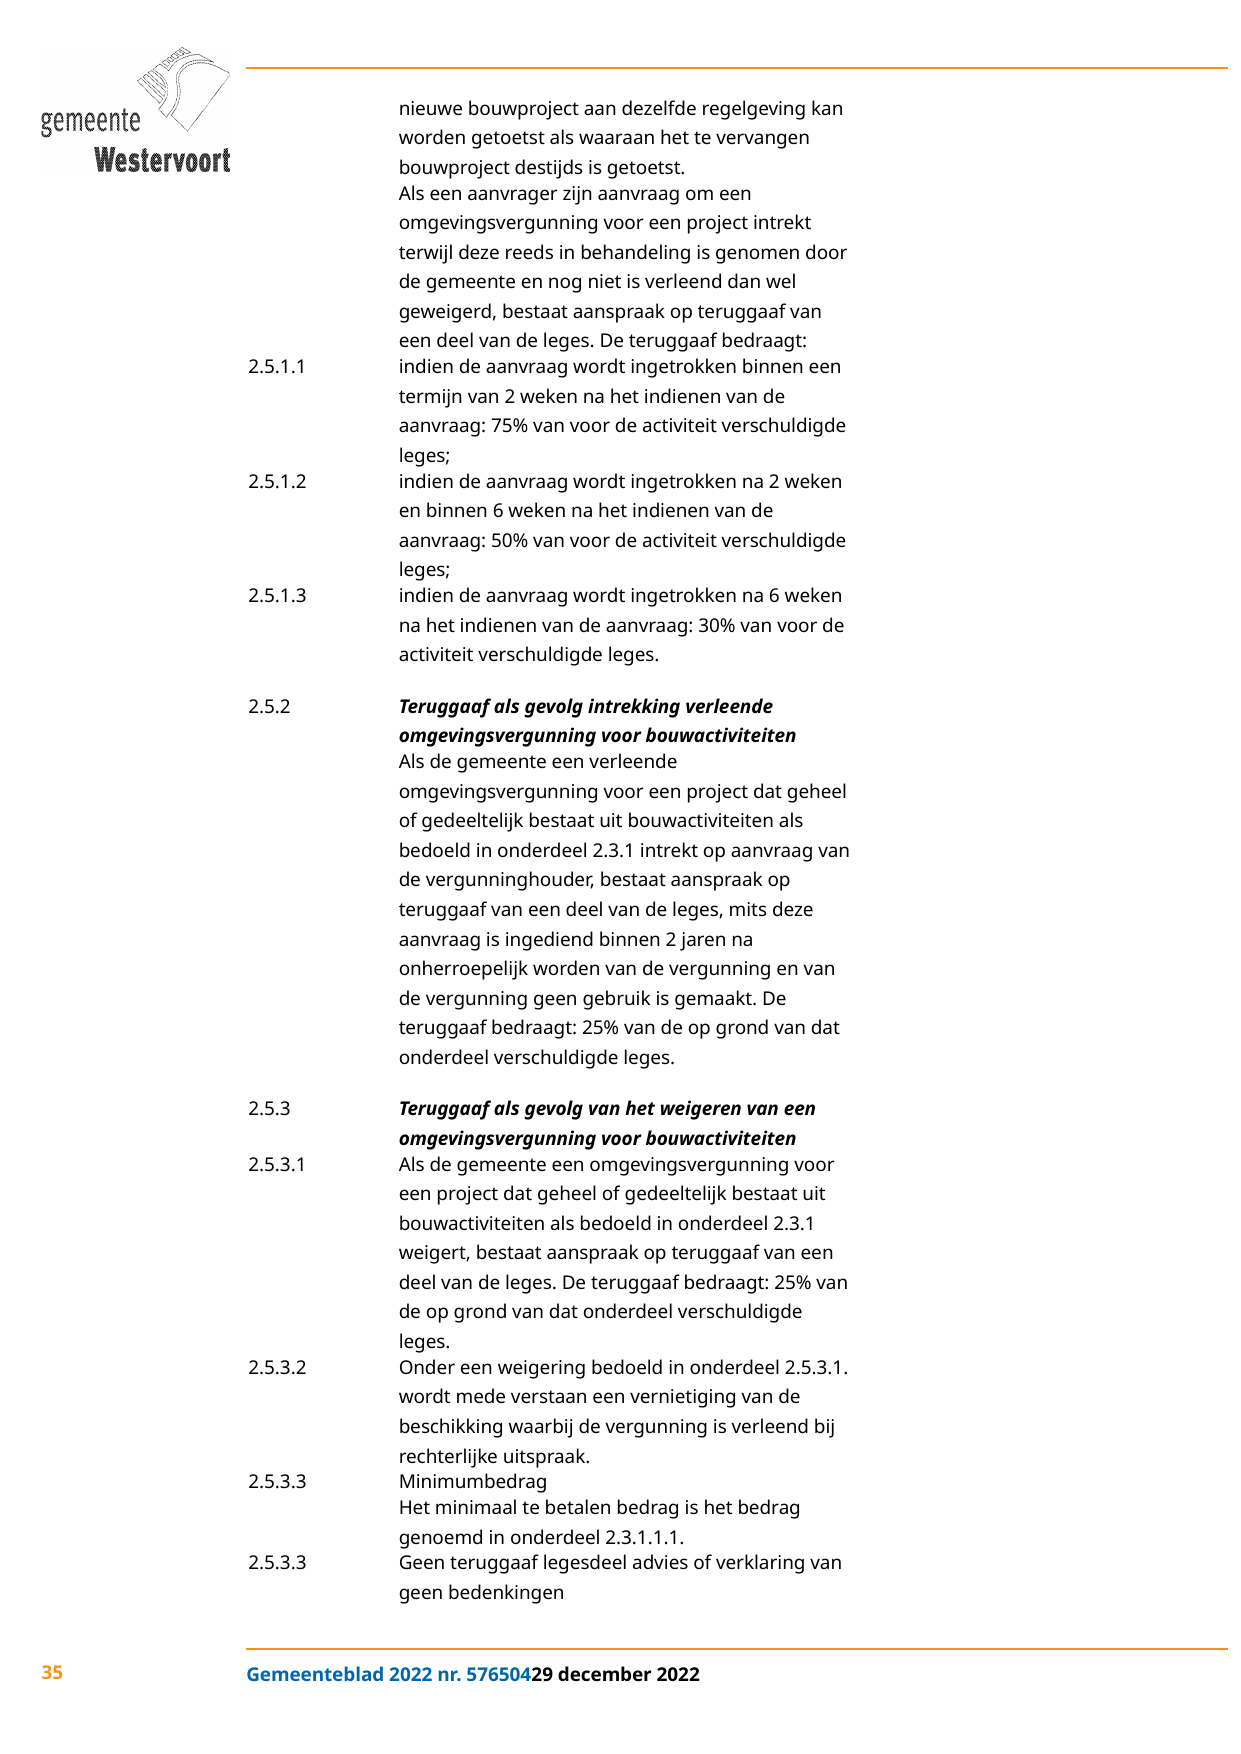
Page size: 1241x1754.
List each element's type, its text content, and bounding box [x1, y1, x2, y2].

table_cell 2.5.1.1 [248, 353, 398, 468]
table_cell Minimumbedrag [399, 1469, 850, 1494]
table_cell Teruggaaf als gevolg intrekking verleende omgevingsvergunning voor bouwactiviteiten [399, 693, 850, 748]
table_cell [850, 180, 1001, 353]
table_cell 2.5.2 [248, 693, 398, 748]
table_cell [248, 1070, 398, 1096]
table_cell [248, 95, 398, 180]
table_cell [850, 353, 1001, 468]
table_cell [850, 1354, 1001, 1468]
table_cell 2.5.3.3 [248, 1550, 398, 1605]
table_cell [248, 667, 398, 693]
table_cell [850, 1070, 1001, 1096]
table_cell Onder een weigering bedoeld in onderdeel 2.5.3.1. wordt mede verstaan een vernietiging van de beschikking waarbij de vergunning is verleend bij rechterlijke uitspraak. [399, 1354, 850, 1468]
table_cell [248, 180, 398, 353]
table_cell 2.5.1.3 [248, 582, 398, 667]
table_cell [248, 1494, 398, 1549]
table_cell Geen teruggaaf legesdeel advies of verklaring van geen bedenkingen [399, 1550, 850, 1605]
table_cell [850, 748, 1001, 1070]
table_cell [850, 1151, 1001, 1354]
picture [41, 47, 231, 172]
table_cell [850, 95, 1001, 180]
table_cell [248, 748, 398, 1070]
table_cell indien de aanvraag wordt ingetrokken na 2 weken en binnen 6 weken na het indienen van de aanvraag: 50% van voor de activiteit verschuldigde leges; [399, 468, 850, 582]
table_cell [850, 582, 1001, 667]
table_cell [850, 1096, 1001, 1151]
table_cell [399, 667, 850, 693]
table_cell indien de aanvraag wordt ingetrokken na 6 weken na het indienen van de aanvraag: 30% van voor de activiteit verschuldigde leges. [399, 582, 850, 667]
table_cell [850, 693, 1001, 748]
table_cell indien de aanvraag wordt ingetrokken binnen een termijn van 2 weken na het indienen van de aanvraag: 75% van voor de activiteit verschuldigde leges; [399, 353, 850, 468]
table_cell [850, 1494, 1001, 1549]
table_cell [850, 468, 1001, 582]
table_cell 2.5.3.2 [248, 1354, 398, 1468]
table_cell [850, 1550, 1001, 1605]
table_cell 2.5.1.2 [248, 468, 398, 582]
table_cell Als een aanvrager zijn aanvraag om een omgevingsvergunning voor een project intrekt terwijl deze reeds in behandeling is genomen door de gemeente en nog niet is verleend dan wel geweigerd, bestaat aanspraak op teruggaaf van een deel van de leges. De teruggaaf bedraagt: [399, 180, 850, 353]
table_cell Het minimaal te betalen bedrag is het bedrag genoemd in onderdeel 2.3.1.1.1. [399, 1494, 850, 1549]
table_cell 2.5.3 [248, 1096, 398, 1151]
table_cell nieuwe bouwproject aan dezelfde regelgeving kan worden getoetst als waaraan het te vervangen bouwproject destijds is getoetst. [399, 95, 850, 180]
table_cell Als de gemeente een omgevingsvergunning voor een project dat geheel of gedeeltelijk bestaat uit bouwactiviteiten als bedoeld in onderdeel 2.3.1 weigert, bestaat aanspraak op teruggaaf van een deel van de leges. De teruggaaf bedraagt: 25% van de op grond van dat onderdeel verschuldigde leges. [399, 1151, 850, 1354]
table_cell Teruggaaf als gevolg van het weigeren van een omgevingsvergunning voor bouwactiviteiten [399, 1096, 850, 1151]
table_cell 2.5.3.3 [248, 1469, 398, 1494]
table_cell Als de gemeente een verleende omgevingsvergunning voor een project dat geheel of gedeeltelijk bestaat uit bouwactiviteiten als bedoeld in onderdeel 2.3.1 intrekt op aanvraag van de vergunninghouder, bestaat aanspraak op teruggaaf van een deel van de leges, mits deze aanvraag is ingediend binnen 2 jaren na onherroepelijk worden van de vergunning en van de vergunning geen gebruik is gemaakt. De teruggaaf bedraagt: 25% van de op grond van dat onderdeel verschuldigde leges. [399, 748, 850, 1070]
table_cell [850, 667, 1001, 693]
table_cell [850, 1469, 1001, 1494]
table_cell [399, 1070, 850, 1096]
table_cell 2.5.3.1 [248, 1151, 398, 1354]
